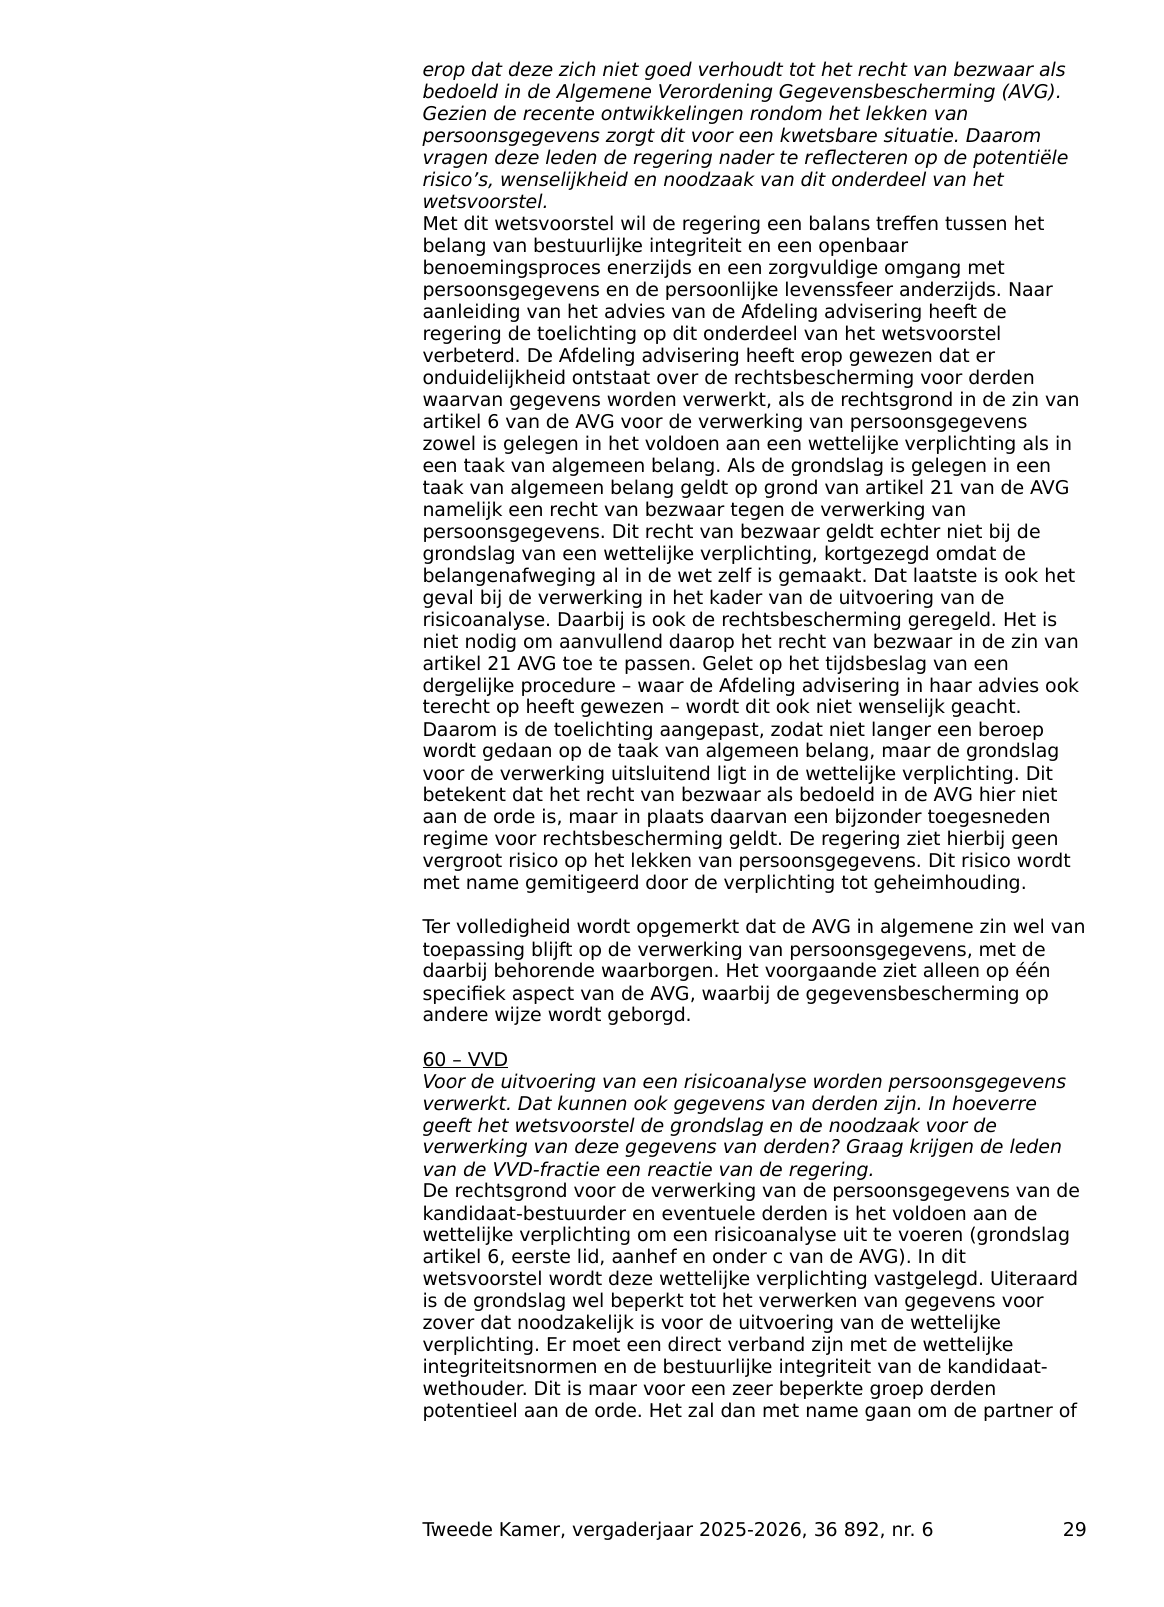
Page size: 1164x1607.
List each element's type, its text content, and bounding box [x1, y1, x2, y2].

text erop dat deze zich niet goed verhoudt tot het recht van bezwaar als bedoeld in de Algemene Verordening Gegevensbescherming (AVG). Gezien de recente ontwikkelingen rondom het lekken van persoonsgegevens zorgt dit voor een kwetsbare situatie. Daarom vragen deze leden de regering nader te reflecteren op de potentiële risico’s, wenselijkheid en noodzaak van dit onderdeel van het wetsvoorstel. [422, 59, 1087, 213]
text Voor de uitvoering van een risicoanalyse worden persoonsgegevens verwerkt. Dat kunnen ook gegevens van derden zijn. In hoeverre geeft het wetsvoorstel de grondslag en de noodzaak voor de verwerking van deze gegevens van derden? Graag krijgen de leden van de VVD-fractie een reactie van de regering. [422, 1071, 1087, 1180]
text Daarom is de toelichting aangepast, zodat niet langer een beroep wordt gedaan op de taak van algemeen belang, maar de grondslag voor de verwerking uitsluitend ligt in de wettelijke verplichting. Dit betekent dat het recht van bezwaar als bedoeld in de AVG hier niet aan de orde is, maar in plaats daarvan een bijzonder toegesneden regime voor rechtsbescherming geldt. De regering ziet hierbij geen vergroot risico op het lekken van persoonsgegevens. Dit risico wordt met name gemitigeerd door de verplichting tot geheimhouding. [422, 718, 1087, 894]
text 60 – VVD [422, 1048, 1087, 1071]
text Ter volledigheid wordt opgemerkt dat de AVG in algemene zin wel van toepassing blijft op de verwerking van persoonsgegevens, met de daarbij behorende waarborgen. Het voorgaande ziet alleen op één specifiek aspect van de AVG, waarbij de gegevensbescherming op andere wijze wordt geborgd. [422, 916, 1087, 1026]
text De rechtsgrond voor de verwerking van de persoonsgegevens van de kandidaat-bestuurder en eventuele derden is het voldoen aan de wettelijke verplichting om een risicoanalyse uit te voeren (grondslag artikel 6, eerste lid, aanhef en onder c van de AVG). In dit wetsvoorstel wordt deze wettelijke verplichting vastgelegd. Uiteraard is de grondslag wel beperkt tot het verwerken van gegevens voor zover dat noodzakelijk is voor de uitvoering van de wettelijke verplichting. Er moet een direct verband zijn met de wettelijke integriteitsnormen en de bestuurlijke integriteit van de kandidaat-wethouder. Dit is maar voor een zeer beperkte groep derden potentieel aan de orde. Het zal dan met name gaan om de partner of [422, 1180, 1087, 1422]
text Met dit wetsvoorstel wil de regering een balans treffen tussen het belang van bestuurlijke integriteit en een openbaar benoemingsproces enerzijds en een zorgvuldige omgang met persoonsgegevens en de persoonlijke levenssfeer anderzijds. Naar aanleiding van het advies van de Afdeling advisering heeft de regering de toelichting op dit onderdeel van het wetsvoorstel verbeterd. De Afdeling advisering heeft erop gewezen dat er onduidelijkheid ontstaat over de rechtsbescherming voor derden waarvan gegevens worden verwerkt, als de rechtsgrond in de zin van artikel 6 van de AVG voor de verwerking van persoonsgegevens zowel is gelegen in het voldoen aan een wettelijke verplichting als in een taak van algemeen belang. Als de grondslag is gelegen in een taak van algemeen belang geldt op grond van artikel 21 van de AVG namelijk een recht van bezwaar tegen de verwerking van persoonsgegevens. Dit recht van bezwaar geldt echter niet bij de grondslag van een wettelijke verplichting, kortgezegd omdat de belangenafweging al in de wet zelf is gemaakt. Dat laatste is ook het geval bij de verwerking in het kader van de uitvoering van de risicoanalyse. Daarbij is ook de rechtsbescherming geregeld. Het is niet nodig om aanvullend daarop het recht van bezwaar in de zin van artikel 21 AVG toe te passen. Gelet op het tijdsbeslag van een dergelijke procedure – waar de Afdeling advisering in haar advies ook terecht op heeft gewezen – wordt dit ook niet wenselijk geacht. [422, 213, 1087, 718]
